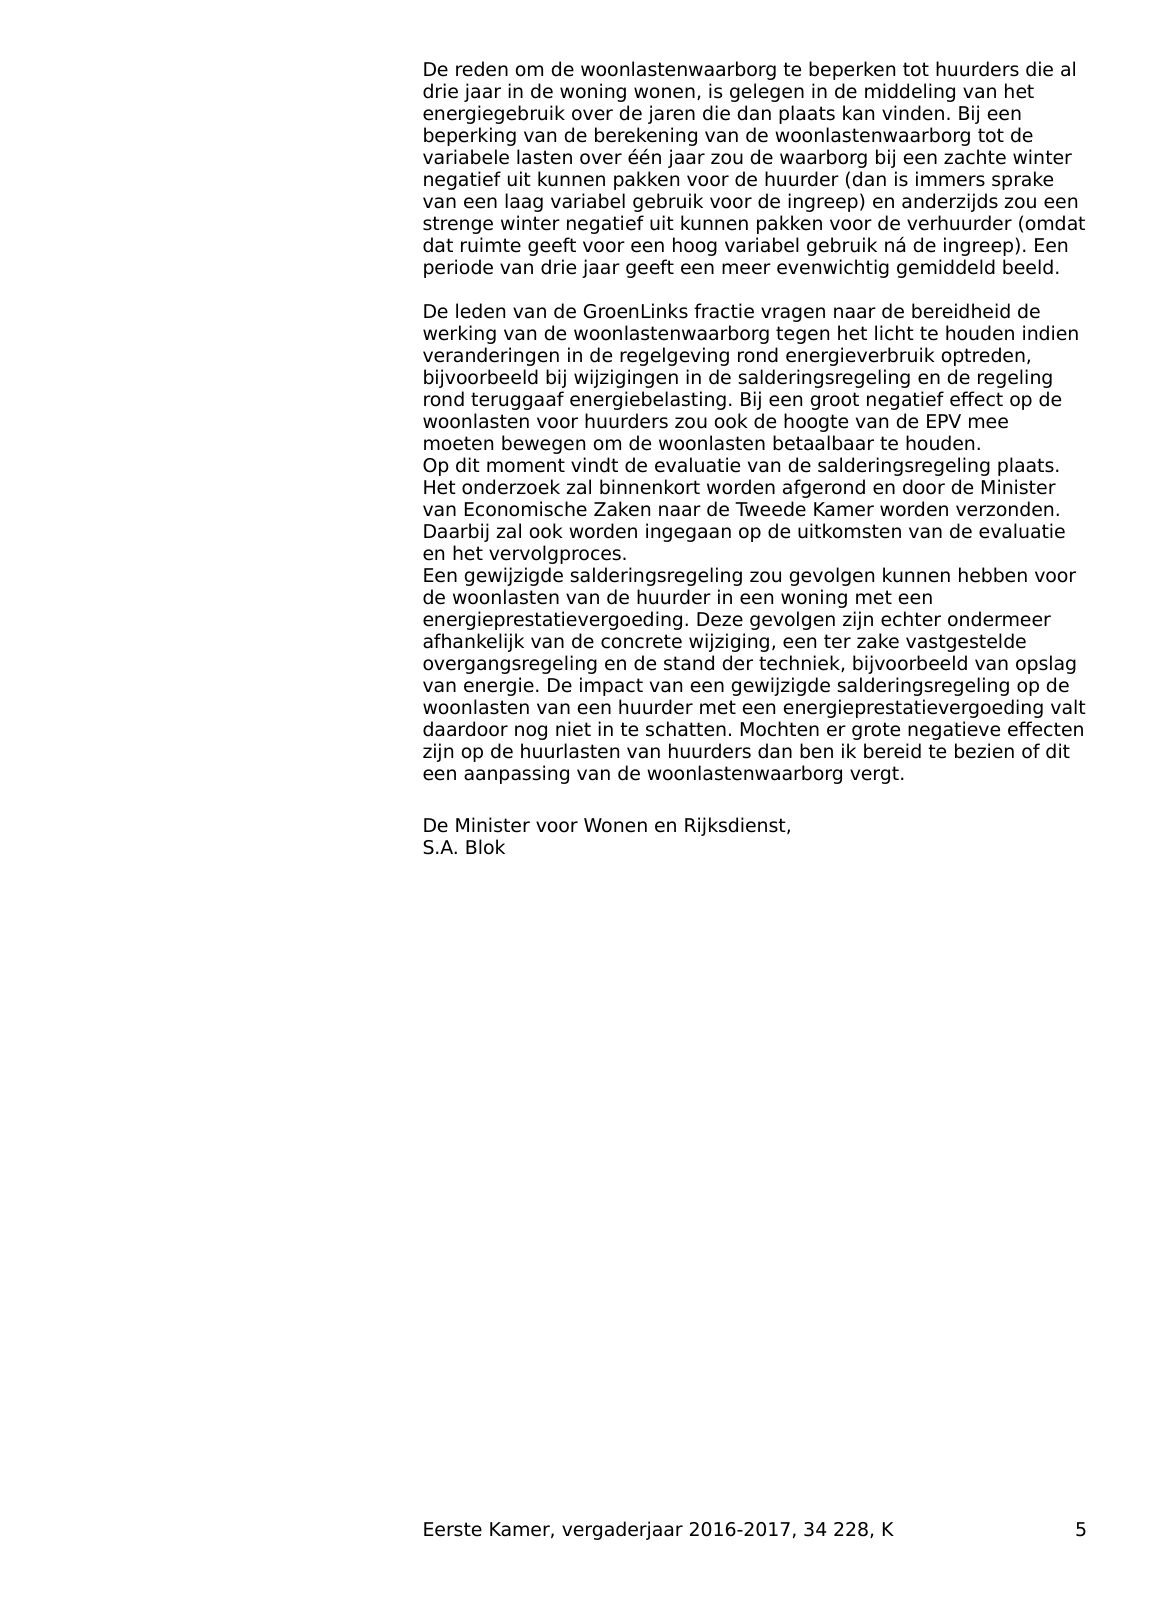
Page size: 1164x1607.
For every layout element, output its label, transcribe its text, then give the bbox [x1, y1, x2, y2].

text Op dit moment vindt de evaluatie van de salderingsregeling plaats. Het onderzoek zal binnenkort worden afgerond en door de Minister van Economische Zaken naar de Tweede Kamer worden verzonden. Daarbij zal ook worden ingegaan op de uitkomsten van de evaluatie en het vervolgproces. [422, 455, 1087, 565]
text Een gewijzigde salderingsregeling zou gevolgen kunnen hebben voor de woonlasten van de huurder in een woning met een energieprestatievergoeding. Deze gevolgen zijn echter ondermeer afhankelijk van de concrete wijziging, een ter zake vastgestelde overgangsregeling en de stand der techniek, bijvoorbeeld van opslag van energie. De impact van een gewijzigde salderingsregeling op de woonlasten van een huurder met een energieprestatievergoeding valt daardoor nog niet in te schatten. Mochten er grote negatieve effecten zijn op de huurlasten van huurders dan ben ik bereid te bezien of dit een aanpassing van de woonlastenwaarborg vergt. [422, 565, 1087, 784]
text De leden van de GroenLinks fractie vragen naar de bereidheid de werking van de woonlastenwaarborg tegen het licht te houden indien veranderingen in de regelgeving rond energieverbruik optreden, bijvoorbeeld bij wijzigingen in de salderingsregeling en de regeling rond teruggaaf energiebelasting. Bij een groot negatief effect op de woonlasten voor huurders zou ook de hoogte van de EPV mee moeten bewegen om de woonlasten betaalbaar te houden. [422, 301, 1087, 455]
text De reden om de woonlastenwaarborg te beperken tot huurders die al drie jaar in de woning wonen, is gelegen in de middeling van het energiegebruik over de jaren die dan plaats kan vinden. Bij een beperking van de berekening van de woonlastenwaarborg tot de variabele lasten over één jaar zou de waarborg bij een zachte winter negatief uit kunnen pakken voor de huurder (dan is immers sprake van een laag variabel gebruik voor de ingreep) en anderzijds zou een strenge winter negatief uit kunnen pakken voor de verhuurder (omdat dat ruimte geeft voor een hoog variabel gebruik ná de ingreep). Een periode van drie jaar geeft een meer evenwichtig gemiddeld beeld. [422, 59, 1087, 279]
text De Minister voor Wonen en Rijksdienst, S.A. Blok [422, 814, 1087, 858]
